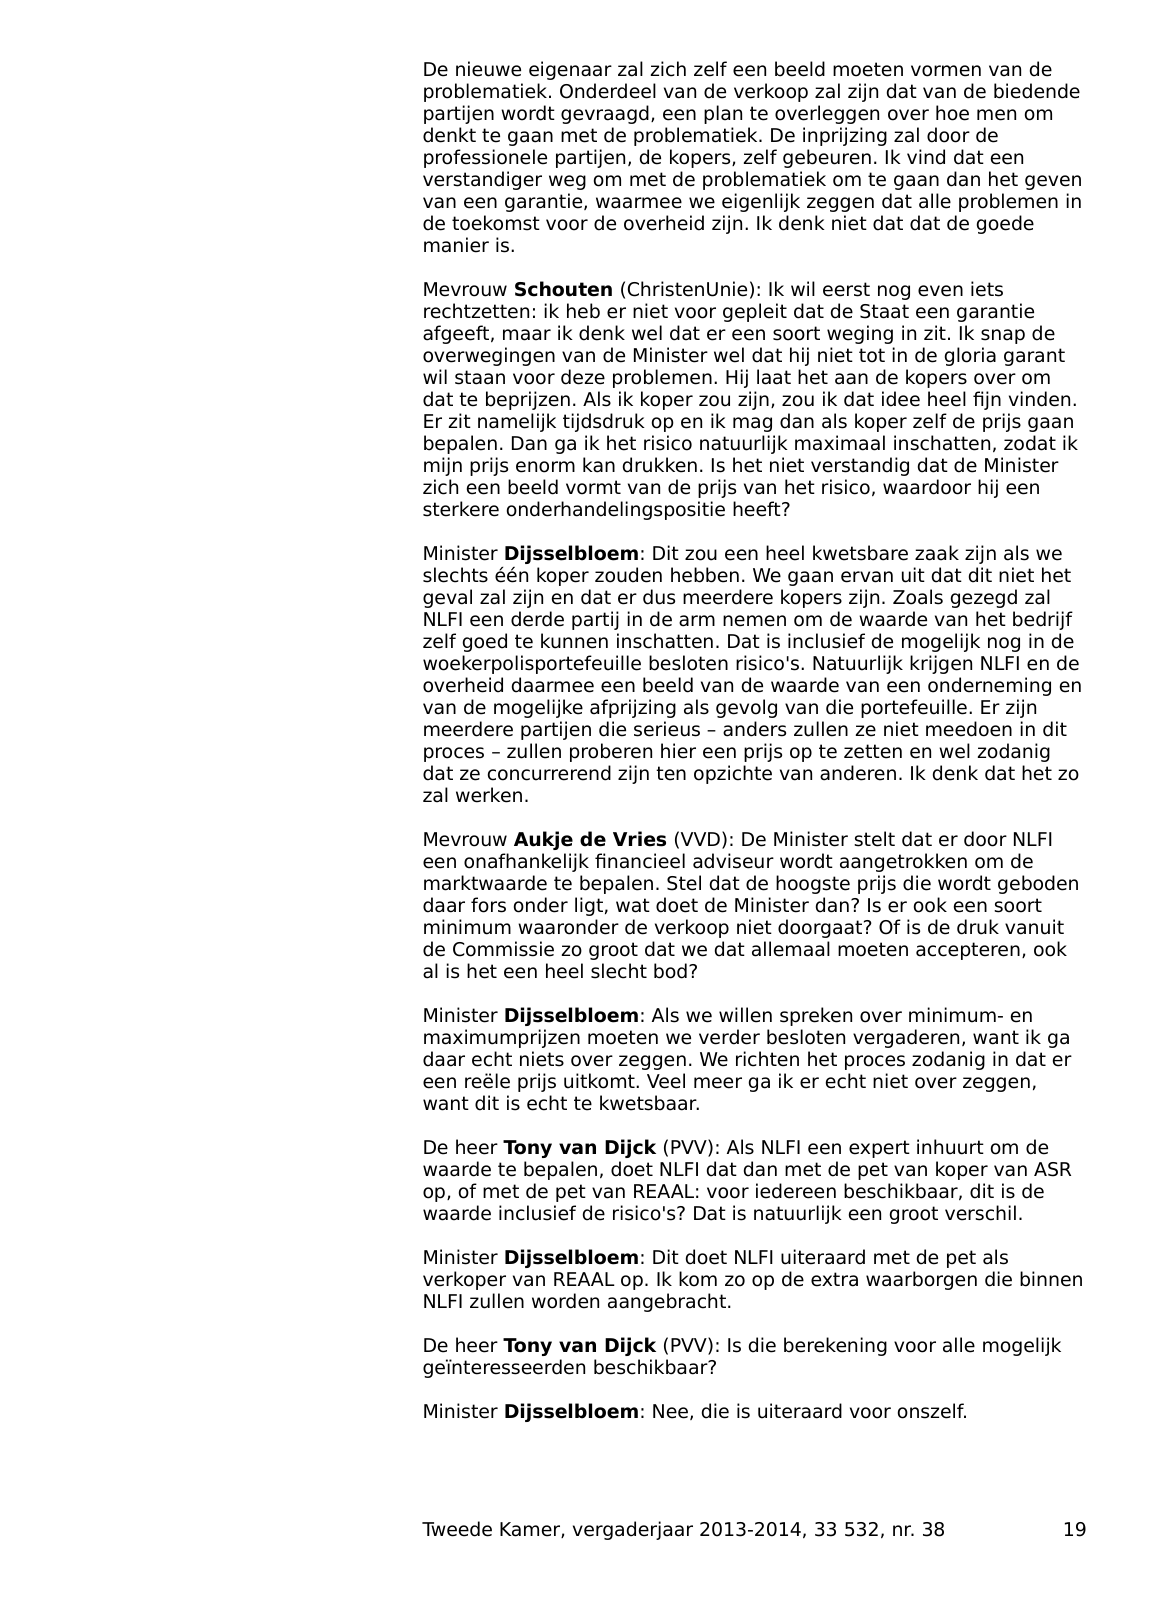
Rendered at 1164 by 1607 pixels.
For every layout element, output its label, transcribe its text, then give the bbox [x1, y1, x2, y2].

text Mevrouw Schouten (ChristenUnie): Ik wil eerst nog even iets rechtzetten: ik heb er niet voor gepleit dat de Staat een garantie afgeeft, maar ik denk wel dat er een soort weging in zit. Ik snap de overwegingen van de Minister wel dat hij niet tot in de gloria garant wil staan voor deze problemen. Hij laat het aan de kopers over om dat te beprijzen. Als ik koper zou zijn, zou ik dat idee heel fijn vinden. Er zit namelijk tijdsdruk op en ik mag dan als koper zelf de prijs gaan bepalen. Dan ga ik het risico natuurlijk maximaal inschatten, zodat ik mijn prijs enorm kan drukken. Is het niet verstandig dat de Minister zich een beeld vormt van de prijs van het risico, waardoor hij een sterkere onderhandelingspositie heeft? [422, 279, 1087, 521]
text De heer Tony van Dijck (PVV): Als NLFI een expert inhuurt om de waarde te bepalen, doet NLFI dat dan met de pet van koper van ASR op, of met de pet van REAAL: voor iedereen beschikbaar, dit is de waarde inclusief de risico's? Dat is natuurlijk een groot verschil. [422, 1137, 1087, 1225]
text Minister Dijsselbloem: Dit doet NLFI uiteraard met de pet als verkoper van REAAL op. Ik kom zo op de extra waarborgen die binnen NLFI zullen worden aangebracht. [422, 1247, 1087, 1313]
text Minister Dijsselbloem: Als we willen spreken over minimum- en maximumprijzen moeten we verder besloten vergaderen, want ik ga daar echt niets over zeggen. We richten het proces zodanig in dat er een reële prijs uitkomt. Veel meer ga ik er echt niet over zeggen, want dit is echt te kwetsbaar. [422, 1005, 1087, 1115]
text De nieuwe eigenaar zal zich zelf een beeld moeten vormen van de problematiek. Onderdeel van de verkoop zal zijn dat van de biedende partijen wordt gevraagd, een plan te overleggen over hoe men om denkt te gaan met de problematiek. De inprijzing zal door de professionele partijen, de kopers, zelf gebeuren. Ik vind dat een verstandiger weg om met de problematiek om te gaan dan het geven van een garantie, waarmee we eigenlijk zeggen dat alle problemen in de toekomst voor de overheid zijn. Ik denk niet dat dat de goede manier is. [422, 59, 1087, 257]
text Minister Dijsselbloem: Dit zou een heel kwetsbare zaak zijn als we slechts één koper zouden hebben. We gaan ervan uit dat dit niet het geval zal zijn en dat er dus meerdere kopers zijn. Zoals gezegd zal NLFI een derde partij in de arm nemen om de waarde van het bedrijf zelf goed te kunnen inschatten. Dat is inclusief de mogelijk nog in de woekerpolisportefeuille besloten risico's. Natuurlijk krijgen NLFI en de overheid daarmee een beeld van de waarde van een onderneming en van de mogelijke afprijzing als gevolg van die portefeuille. Er zijn meerdere partijen die serieus – anders zullen ze niet meedoen in dit proces – zullen proberen hier een prijs op te zetten en wel zodanig dat ze concurrerend zijn ten opzichte van anderen. Ik denk dat het zo zal werken. [422, 543, 1087, 807]
text De heer Tony van Dijck (PVV): Is die berekening voor alle mogelijk geïnteresseerden beschikbaar? [422, 1335, 1087, 1379]
text Minister Dijsselbloem: Nee, die is uiteraard voor onszelf. [422, 1401, 1087, 1423]
text Mevrouw Aukje de Vries (VVD): De Minister stelt dat er door NLFI een onafhankelijk financieel adviseur wordt aangetrokken om de marktwaarde te bepalen. Stel dat de hoogste prijs die wordt geboden daar fors onder ligt, wat doet de Minister dan? Is er ook een soort minimum waaronder de verkoop niet doorgaat? Of is de druk vanuit de Commissie zo groot dat we dat allemaal moeten accepteren, ook al is het een heel slecht bod? [422, 829, 1087, 983]
